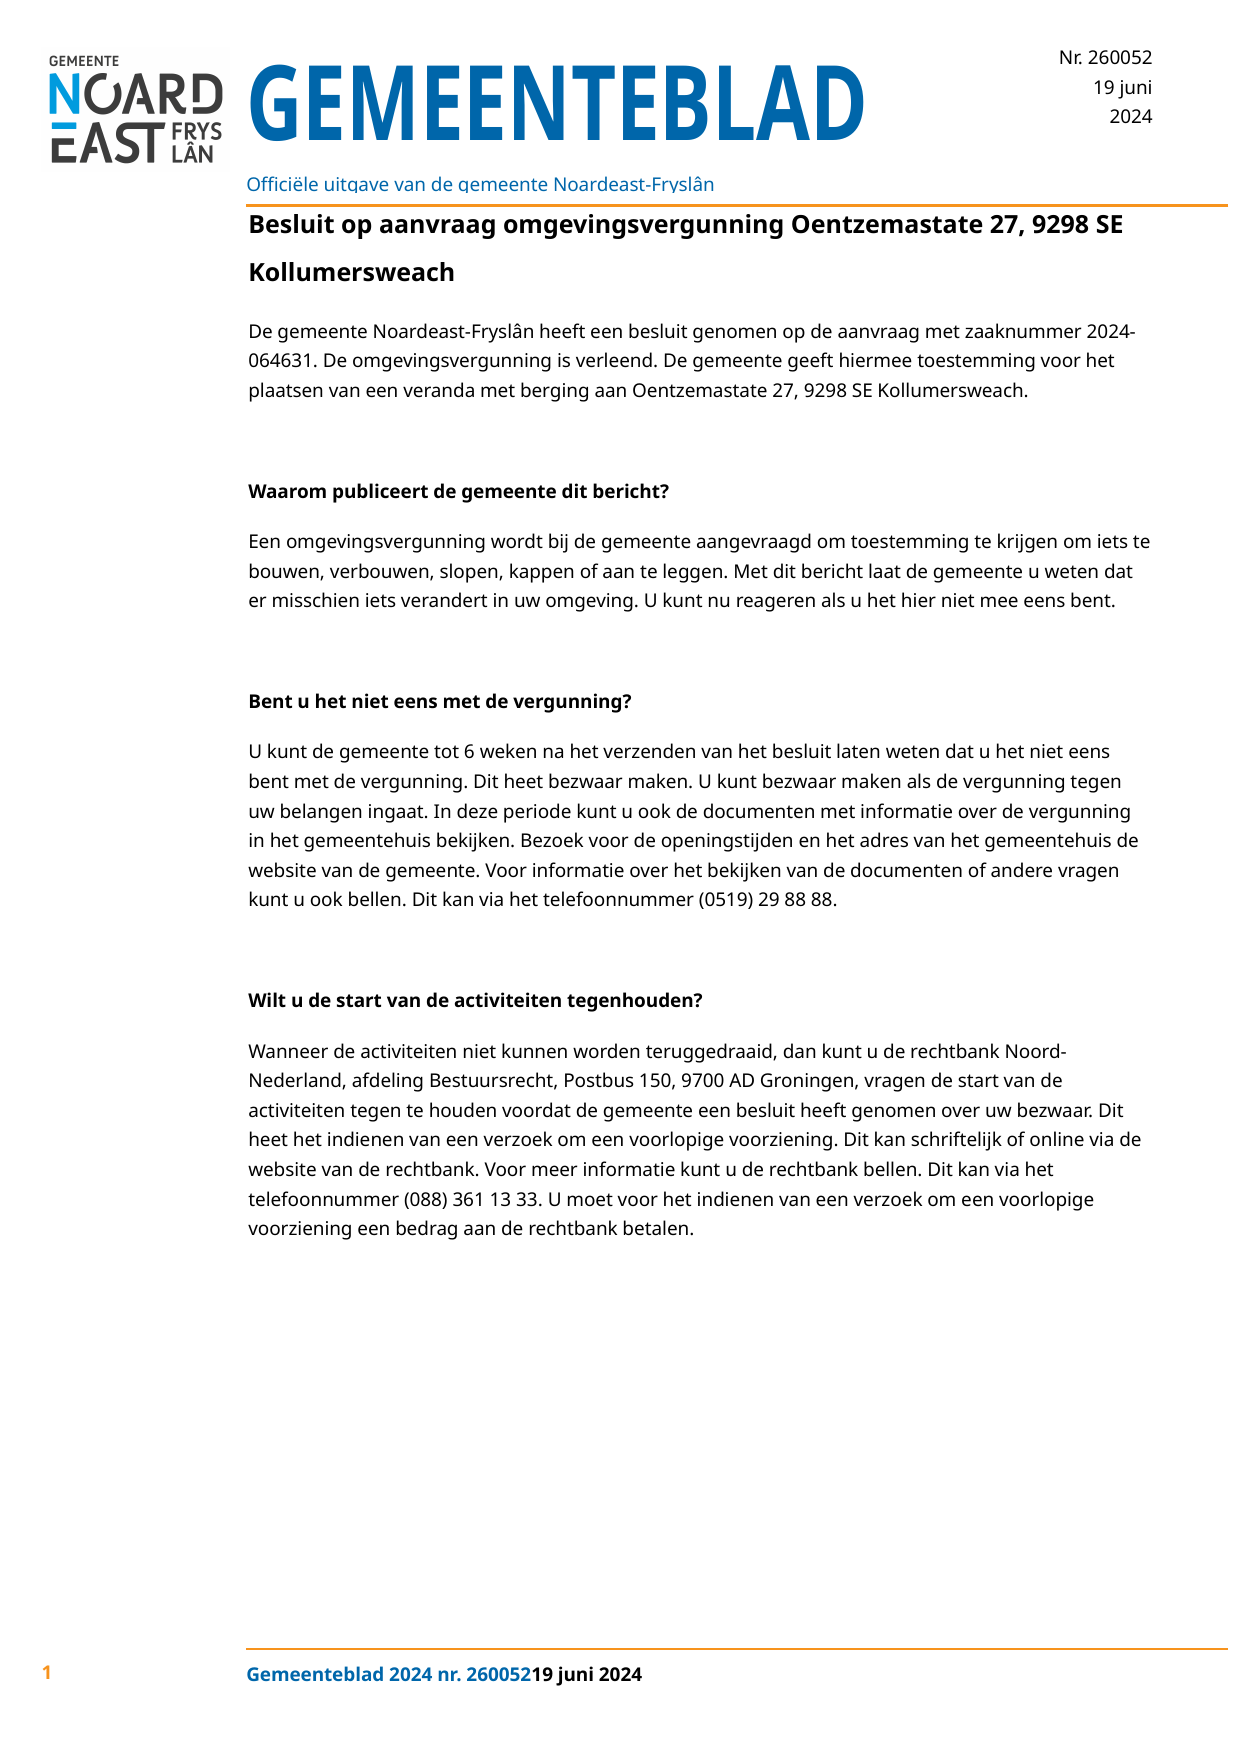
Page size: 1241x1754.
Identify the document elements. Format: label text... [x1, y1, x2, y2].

text Waarom publiceert de gemeente dit bericht? [248, 478, 1152, 504]
picture [41, 47, 231, 172]
text Besluit op aanvraag omgevingsvergunning Oentzemastate 27, 9298 SE Kollumersweach [248, 207, 1152, 288]
text Wilt u de start van de activiteiten tegenhouden? [248, 987, 1152, 1013]
text Wanneer de activiteiten niet kunnen worden teruggedraaid, dan kunt u de rechtbank Noord-Nederland, afdeling Bestuursrecht, Postbus 150, 9700 AD Groningen, vragen de start van de activiteiten tegen te houden voordat de gemeente een besluit heeft genomen over uw bezwaar. Dit heet het indienen van een verzoek om een voorlopige voorziening. Dit kan schriftelijk of online via de website van de rechtbank. Voor meer informatie kunt u de rechtbank bellen. Dit kan via het telefoonnummer (088) 361 13 33. U moet voor het indienen van een verzoek om een voorlopige voorziening een bedrag aan de rechtbank betalen. [248, 1038, 1152, 1241]
text Een omgevingsvergunning wordt bij de gemeente aangevraagd om toestemming te krijgen om iets te bouwen, verbouwen, slopen, kappen of aan te leggen. Met dit bericht laat de gemeente u weten dat er misschien iets verandert in uw omgeving. U kunt nu reageren als u het hier niet mee eens bent. [248, 528, 1152, 613]
text De gemeente Noardeast-Fryslân heeft een besluit genomen op de aanvraag met zaaknummer 2024-064631. De omgevingsvergunning is verleend. De gemeente geeft hiermee toestemming voor het plaatsen van een veranda met berging aan Oentzemastate 27, 9298 SE Kollumersweach. [248, 318, 1152, 403]
text U kunt de gemeente tot 6 weken na het verzenden van het besluit laten weten dat u het niet eens bent met de vergunning. Dit heet bezwaar maken. U kunt bezwaar maken als de vergunning tegen uw belangen ingaat. In deze periode kunt u ook de documenten met informatie over de vergunning in het gemeentehuis bekijken. Bezoek voor de openingstijden en het adres van het gemeentehuis de website van de gemeente. Voor informatie over het bekijken van de documenten of andere vragen kunt u ook bellen. Dit kan via het telefoonnummer (0519) 29 88 88. [248, 739, 1152, 912]
text Bent u het niet eens met de vergunning? [248, 688, 1152, 714]
